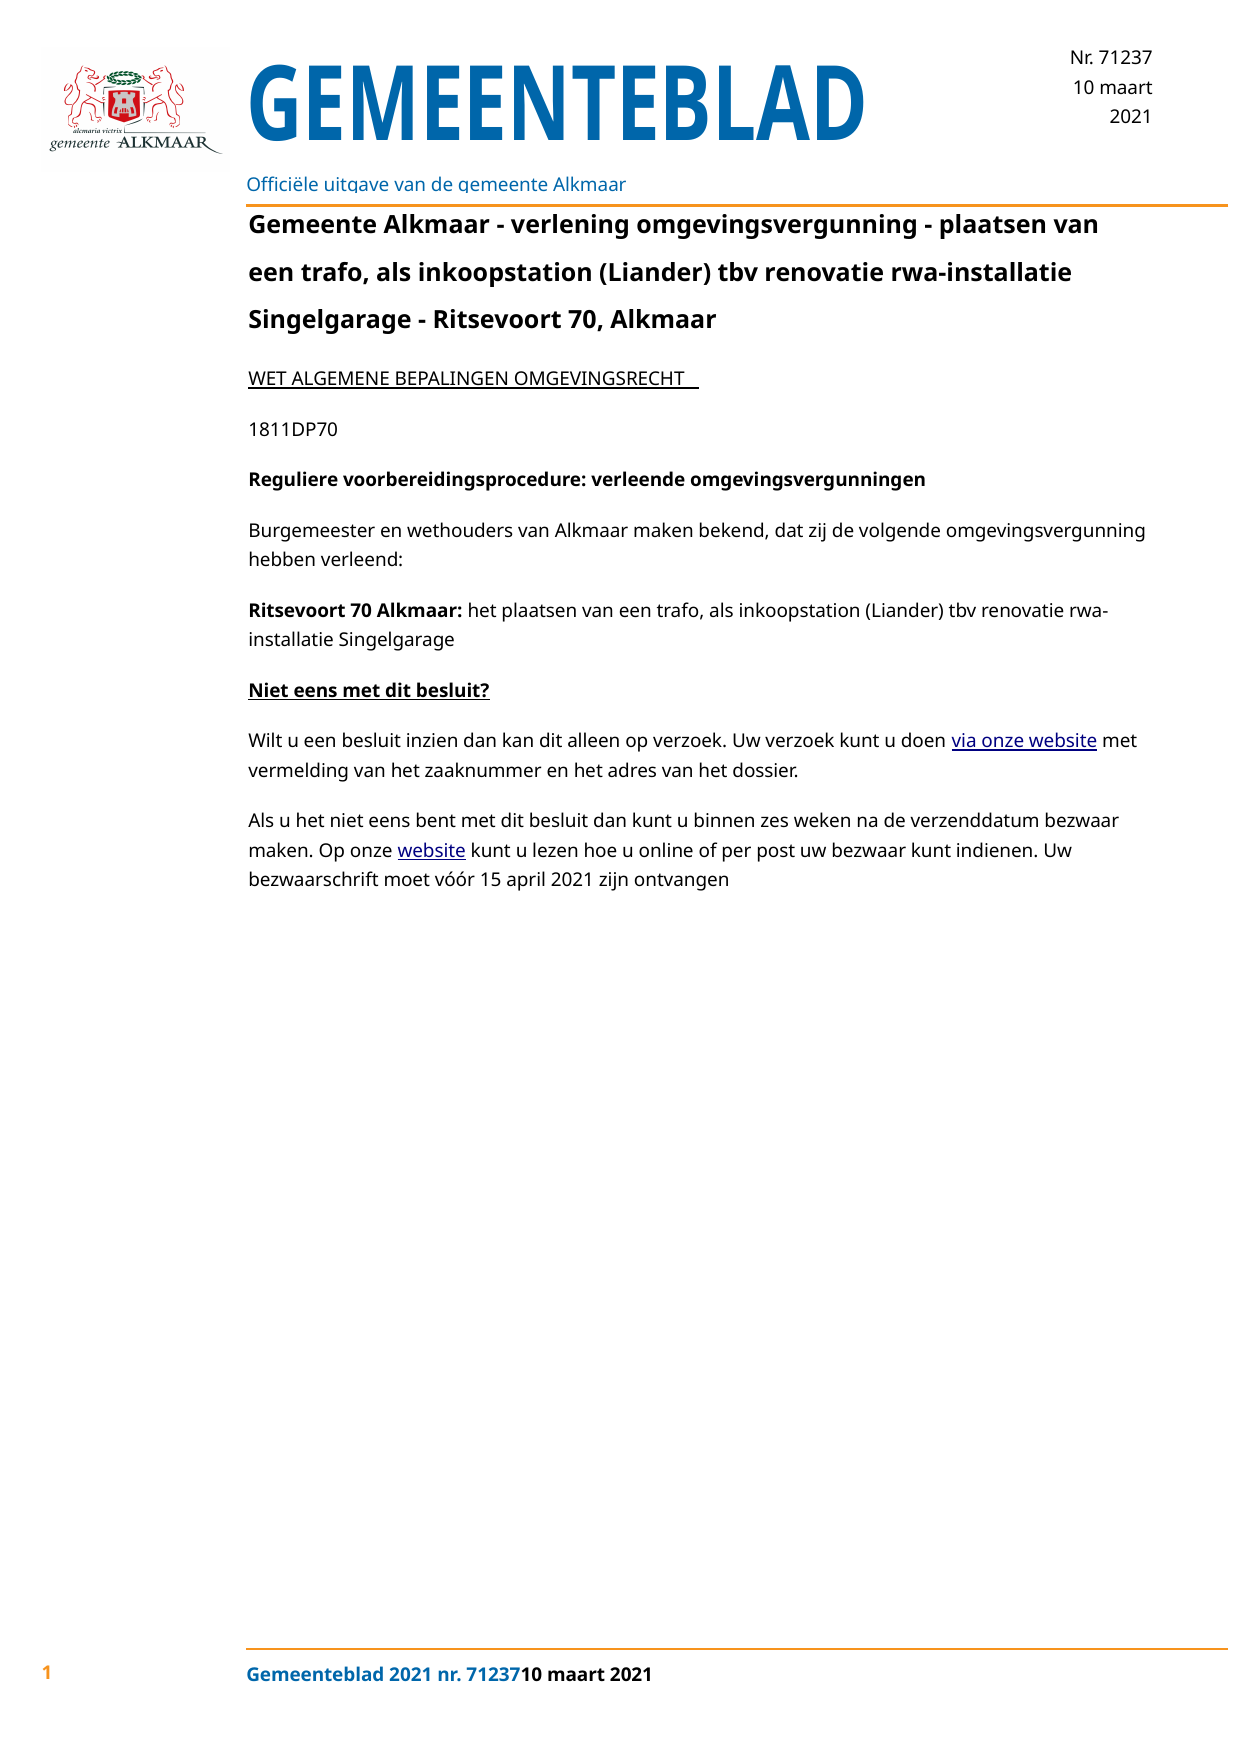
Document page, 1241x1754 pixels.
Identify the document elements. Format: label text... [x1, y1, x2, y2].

text Niet eens met dit besluit? [248, 677, 1152, 702]
text Als u het niet eens bent met dit besluit dan kunt u binnen zes weken na de verzenddatum bezwaar maken. Op onze website kunt u lezen hoe u online of per post uw bezwaar kunt indienen. Uw bezwaarschrift moet vóór 15 april 2021 zijn ontvangen [248, 807, 1152, 892]
text WET ALGEMENE BEPALINGEN OMGEVINGSRECHT [248, 366, 1152, 391]
text Gemeente Alkmaar - verlening omgevingsvergunning - plaatsen van een trafo, als inkoopstation (Liander) tbv renovatie rwa-installatie Singelgarage - Ritsevoort 70, Alkmaar [248, 207, 1152, 336]
text Ritsevoort 70 Alkmaar: het plaatsen van een trafo, als inkoopstation (Liander) tbv renovatie rwa-installatie Singelgarage [248, 597, 1152, 652]
picture [41, 47, 231, 172]
text Reguliere voorbereidingsprocedure: verleende omgevingsvergunningen [248, 466, 1152, 492]
text 1811DP70 [248, 416, 1152, 442]
text Wilt u een besluit inzien dan kan dit alleen op verzoek. Uw verzoek kunt u doen via onze website met vermelding van het zaaknummer en het adres van het dossier. [248, 727, 1152, 782]
text Burgemeester en wethouders van Alkmaar maken bekend, dat zij de volgende omgevingsvergunning hebben verleend: [248, 517, 1152, 572]
